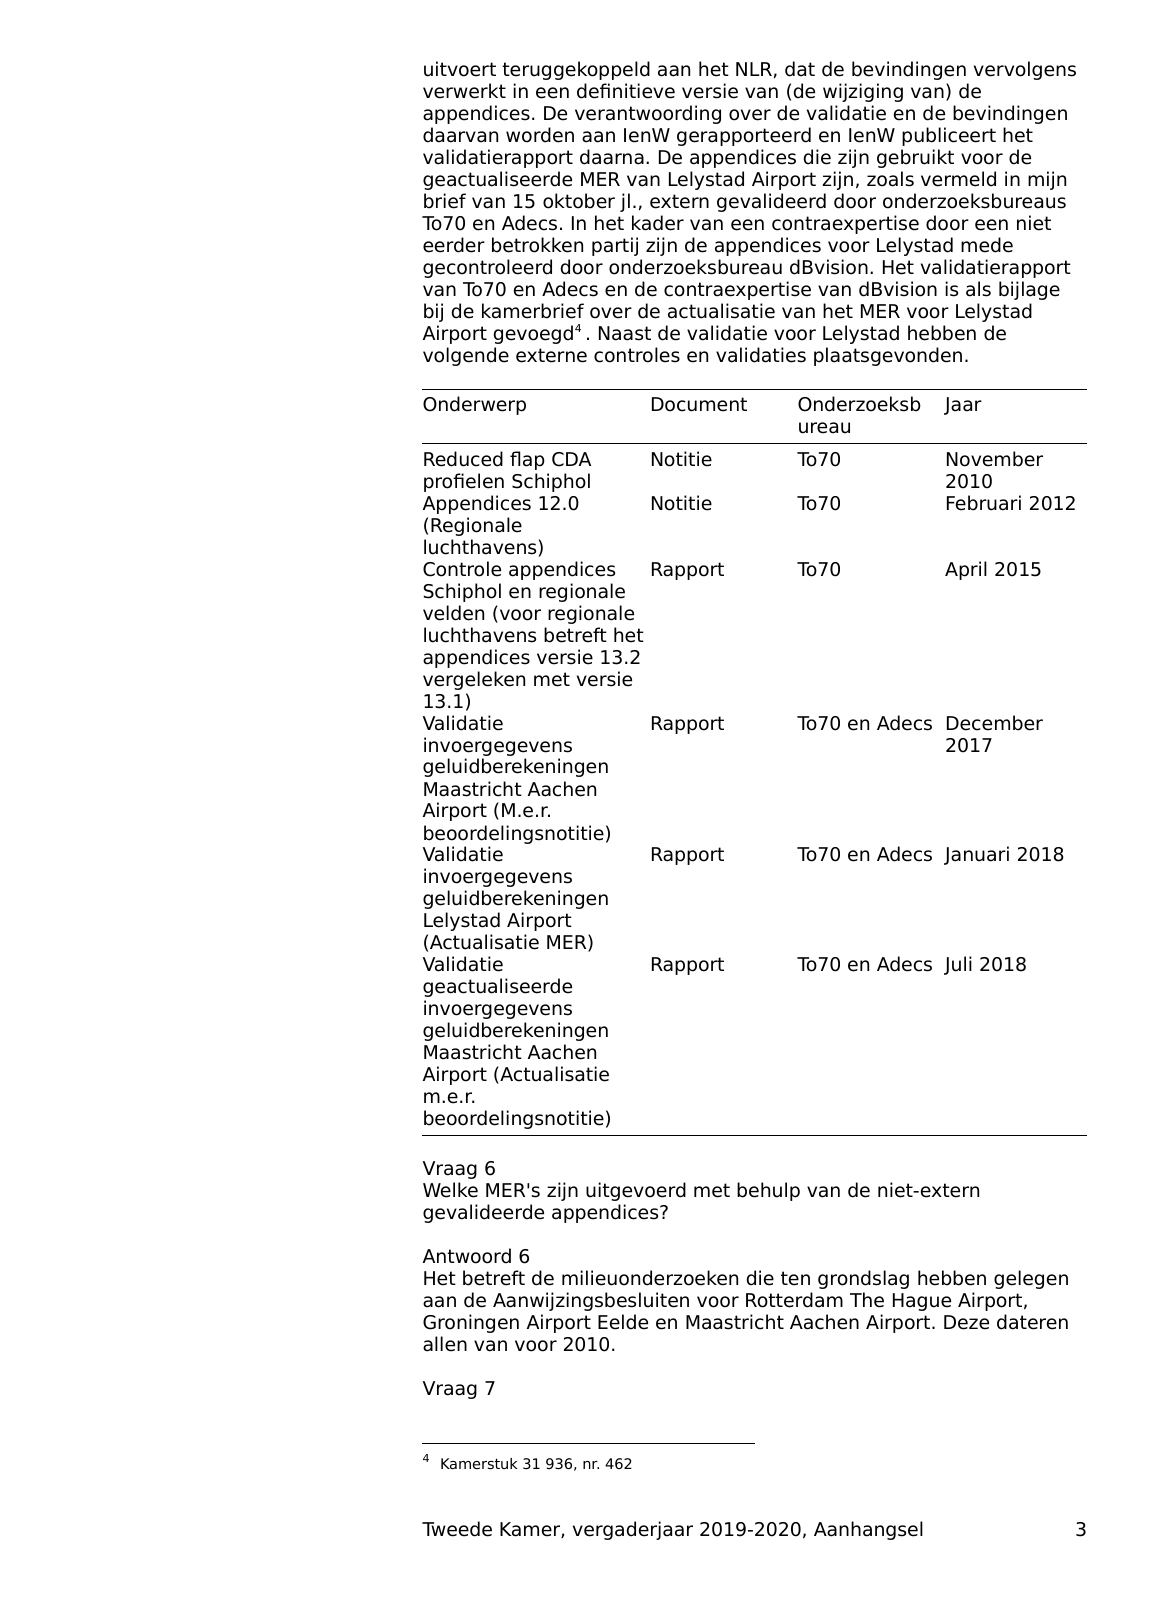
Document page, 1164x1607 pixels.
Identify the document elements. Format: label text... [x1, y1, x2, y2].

table_cell To70 en Adecs [791, 844, 939, 954]
table_cell Februari 2012 [939, 493, 1087, 559]
table_cell Notitie [644, 444, 791, 493]
table_cell April 2015 [939, 559, 1087, 712]
table_cell Januari 2018 [939, 844, 1087, 954]
table_cell Validatie geactualiseerde invoergegevens geluidberekeningen Maastricht Aachen Airport (Actualisatie m.e.r. beoordelingsnotitie) [422, 954, 644, 1135]
table_header Document [644, 390, 791, 443]
table_cell Validatie invoergegevens geluidberekeningen Lelystad Airport (Actualisatie MER) [422, 844, 644, 954]
table_cell Rapport [644, 954, 791, 1135]
text Vraag 7 [422, 1378, 1087, 1400]
text Vraag 6 [422, 1158, 1087, 1180]
text Welke MER's zijn uitgevoerd met behulp van de niet-extern gevalideerde appendices? [422, 1180, 1087, 1224]
table_cell Rapport [644, 559, 791, 712]
table_cell To70 [791, 493, 939, 559]
text Het betreft de milieuonderzoeken die ten grondslag hebben gelegen aan de Aanwijzingsbesluiten voor Rotterdam The Hague Airport, Groningen Airport Eelde en Maastricht Aachen Airport. Deze dateren allen van voor 2010. [422, 1268, 1087, 1356]
table_header Jaar [939, 390, 1087, 443]
table_cell Appendices 12.0 (Regionale luchthavens) [422, 493, 644, 559]
table_header Onderzoeksbureau [791, 390, 939, 443]
text Antwoord 6 [422, 1246, 1087, 1268]
table_cell Notitie [644, 493, 791, 559]
table_cell Juli 2018 [939, 954, 1087, 1135]
table_cell Rapport [644, 844, 791, 954]
table_cell Rapport [644, 713, 791, 844]
table_cell December 2017 [939, 713, 1087, 844]
table_cell To70 en Adecs [791, 713, 939, 844]
text Kamerstuk 31 936, nr. 462 [422, 1452, 1087, 1474]
table_cell Controle appendices Schiphol en regionale velden (voor regionale luchthavens betreft het appendices versie 13.2 vergeleken met versie 13.1) [422, 559, 644, 712]
table_cell To70 en Adecs [791, 954, 939, 1135]
table_cell Validatie invoergegevens geluidberekeningen Maastricht Aachen Airport (M.e.r. beoordelingsnotitie) [422, 713, 644, 844]
table_header Onderwerp [422, 390, 644, 443]
table_cell Reduced flap CDA profielen Schiphol [422, 444, 644, 493]
table_cell November 2010 [939, 444, 1087, 493]
table_cell To70 [791, 559, 939, 712]
table_cell To70 [791, 444, 939, 493]
text uitvoert teruggekoppeld aan het NLR, dat de bevindingen vervolgens verwerkt in een definitieve versie van (de wijziging van) de appendices. De verantwoording over de validatie en de bevindingen daarvan worden aan IenW gerapporteerd en IenW publiceert het validatierapport daarna. De appendices die zijn gebruikt voor de geactualiseerde MER van Lelystad Airport zijn, zoals vermeld in mijn brief van 15 oktober jl., extern gevalideerd door onderzoeksbureaus To70 en Adecs. In het kader van een contraexpertise door een niet eerder betrokken partij zijn de appendices voor Lelystad mede gecontroleerd door onderzoeksbureau dBvision. Het validatierapport van To70 en Adecs en de contraexpertise van dBvision is als bijlage bij de kamerbrief over de actualisatie van het MER voor Lelystad Airport gevoegd. Naast de validatie voor Lelystad hebben de volgende externe controles en validaties plaatsgevonden. [422, 59, 1087, 367]
